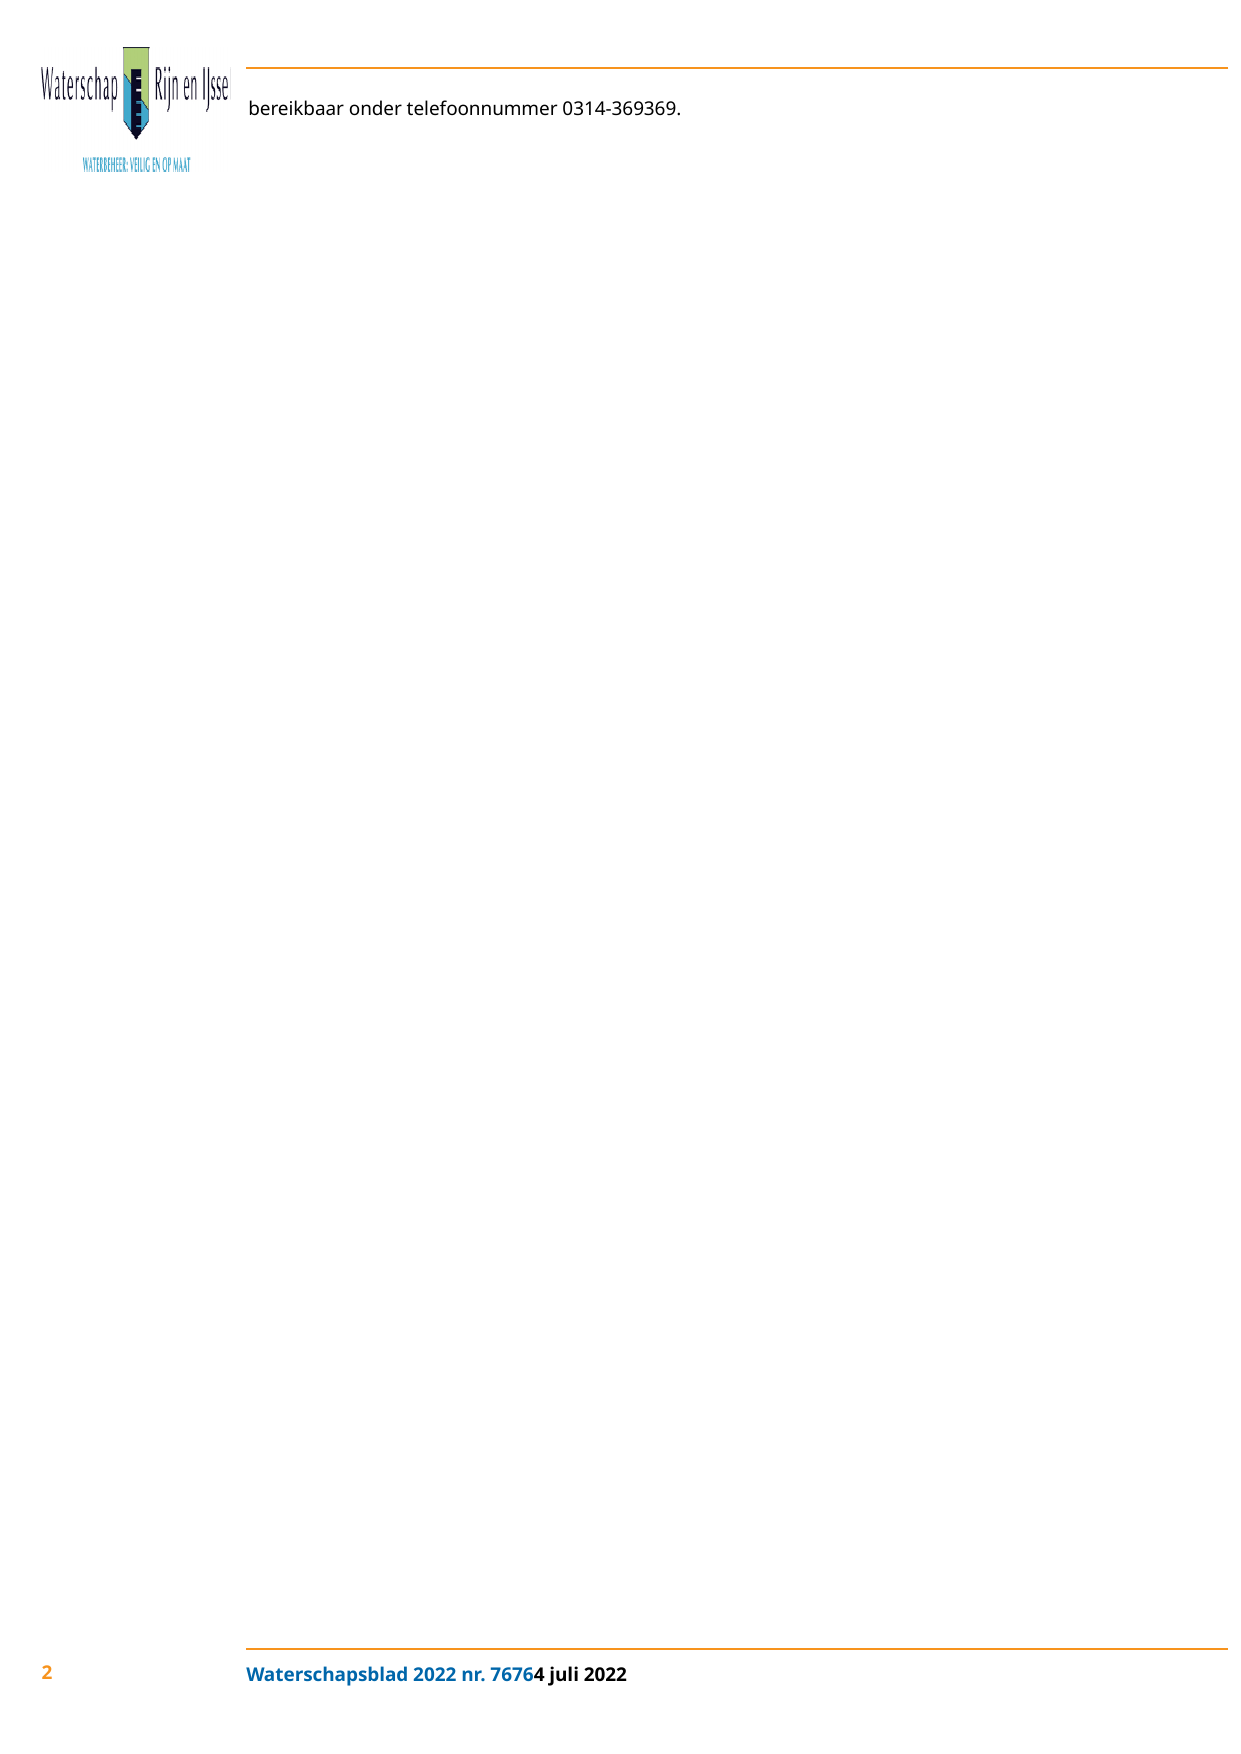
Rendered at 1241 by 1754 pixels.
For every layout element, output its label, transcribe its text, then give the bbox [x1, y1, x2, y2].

text bereikbaar onder telefoonnummer 0314-369369. [248, 95, 1152, 121]
picture [41, 47, 231, 172]
